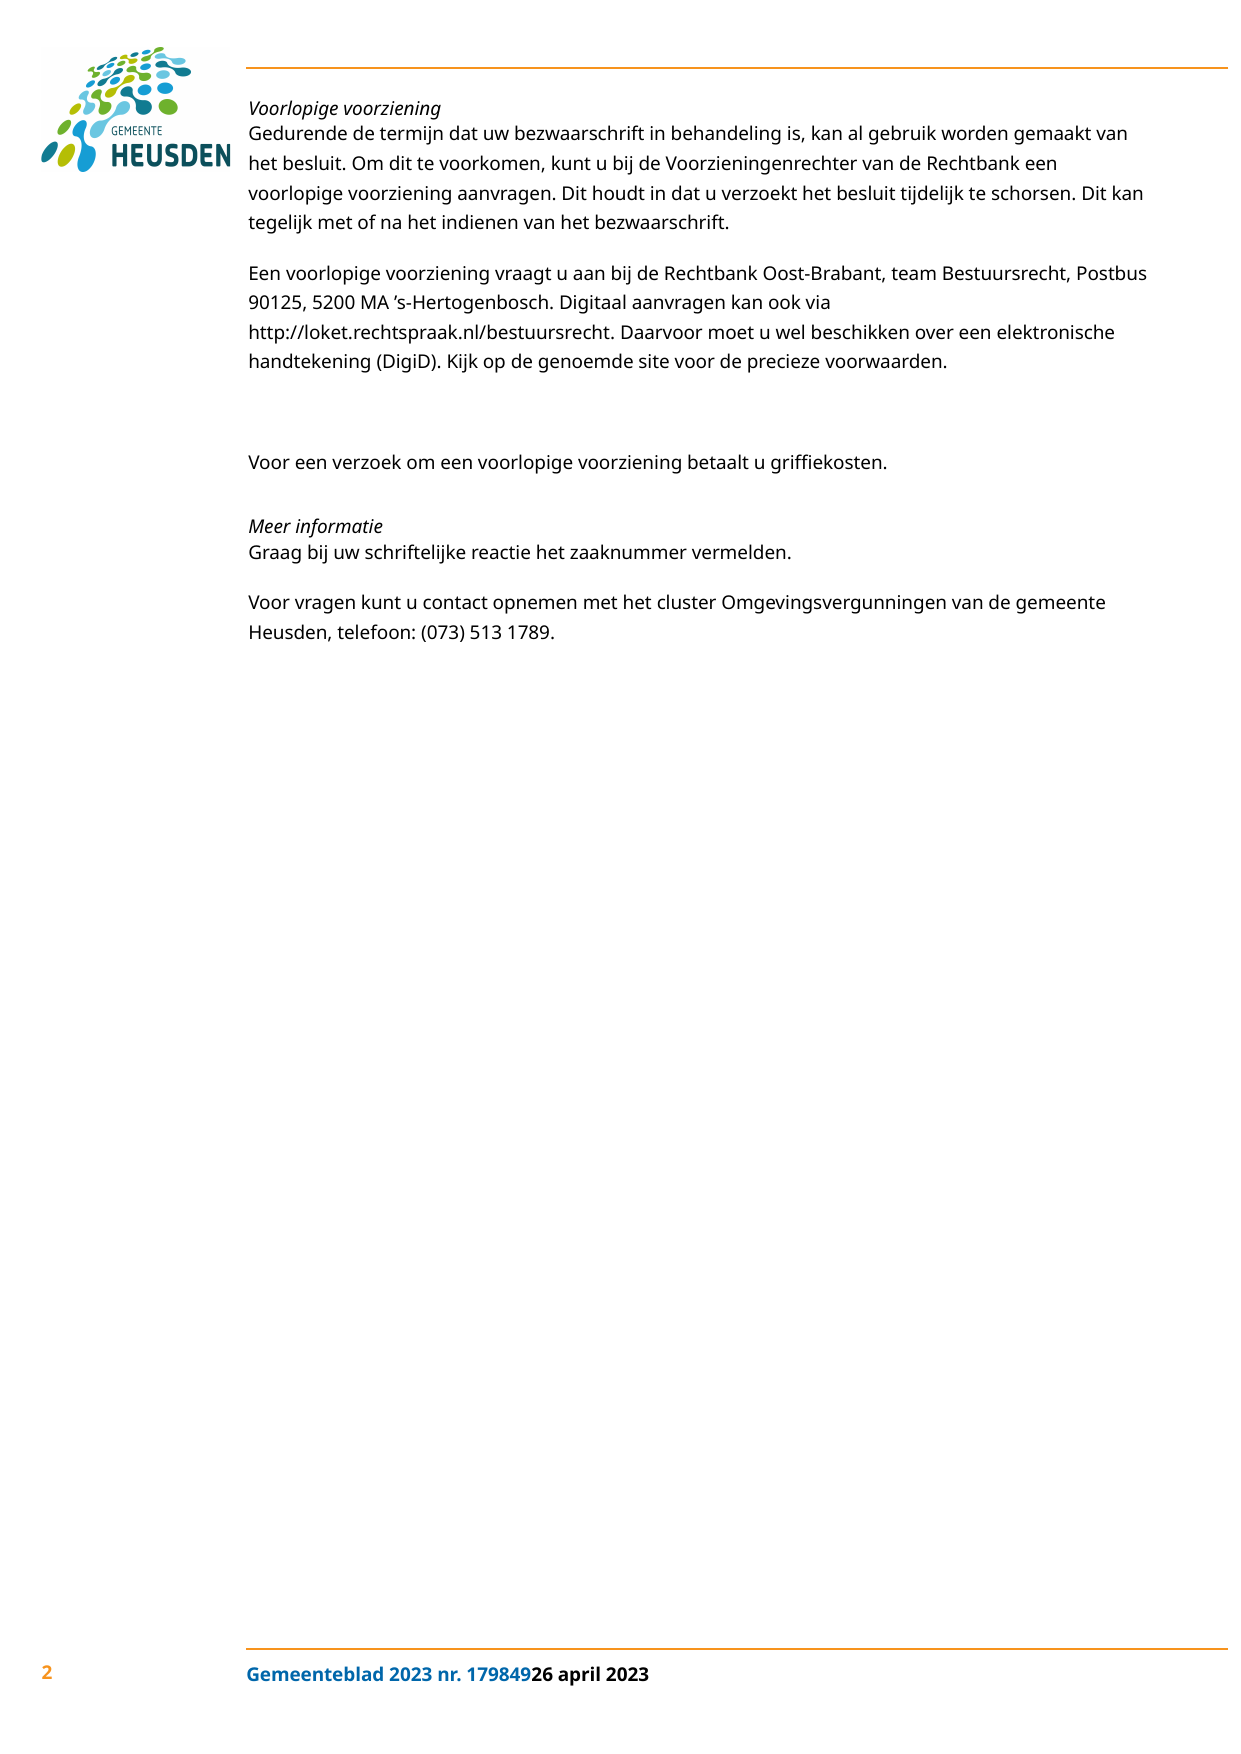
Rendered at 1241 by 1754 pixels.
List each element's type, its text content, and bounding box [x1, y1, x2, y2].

text Graag bij uw schriftelijke reactie het zaaknummer vermelden. [248, 539, 1152, 565]
text Gedurende de termijn dat uw bezwaarschrift in behandeling is, kan al gebruik worden gemaakt van het besluit. Om dit te voorkomen, kunt u bij de Voorzieningenrechter van de Rechtbank een voorlopige voorziening aanvragen. Dit houdt in dat u verzoekt het besluit tijdelijk te schorsen. Dit kan tegelijk met of na het indienen van het bezwaarschrift. [248, 121, 1152, 235]
text Voor een verzoek om een voorlopige voorziening betaalt u griffiekosten. [248, 449, 1152, 475]
text Voor vragen kunt u contact opnemen met het cluster Omgevingsvergunningen van de gemeente Heusden, telefoon: (073) 513 1789. [248, 589, 1152, 645]
picture [41, 47, 231, 172]
text Meer informatie [248, 513, 1152, 539]
text Voorlopige voorziening [248, 95, 1152, 121]
text Een voorlopige voorziening vraagt u aan bij de Rechtbank Oost-Brabant, team Bestuursrecht, Postbus 90125, 5200 MA ’s-Hertogenbosch. Digitaal aanvragen kan ook via http://loket.rechtspraak.nl/bestuursrecht. Daarvoor moet u wel beschikken over een elektronische handtekening (DigiD). Kijk op de genoemde site voor de precieze voorwaarden. [248, 260, 1152, 374]
